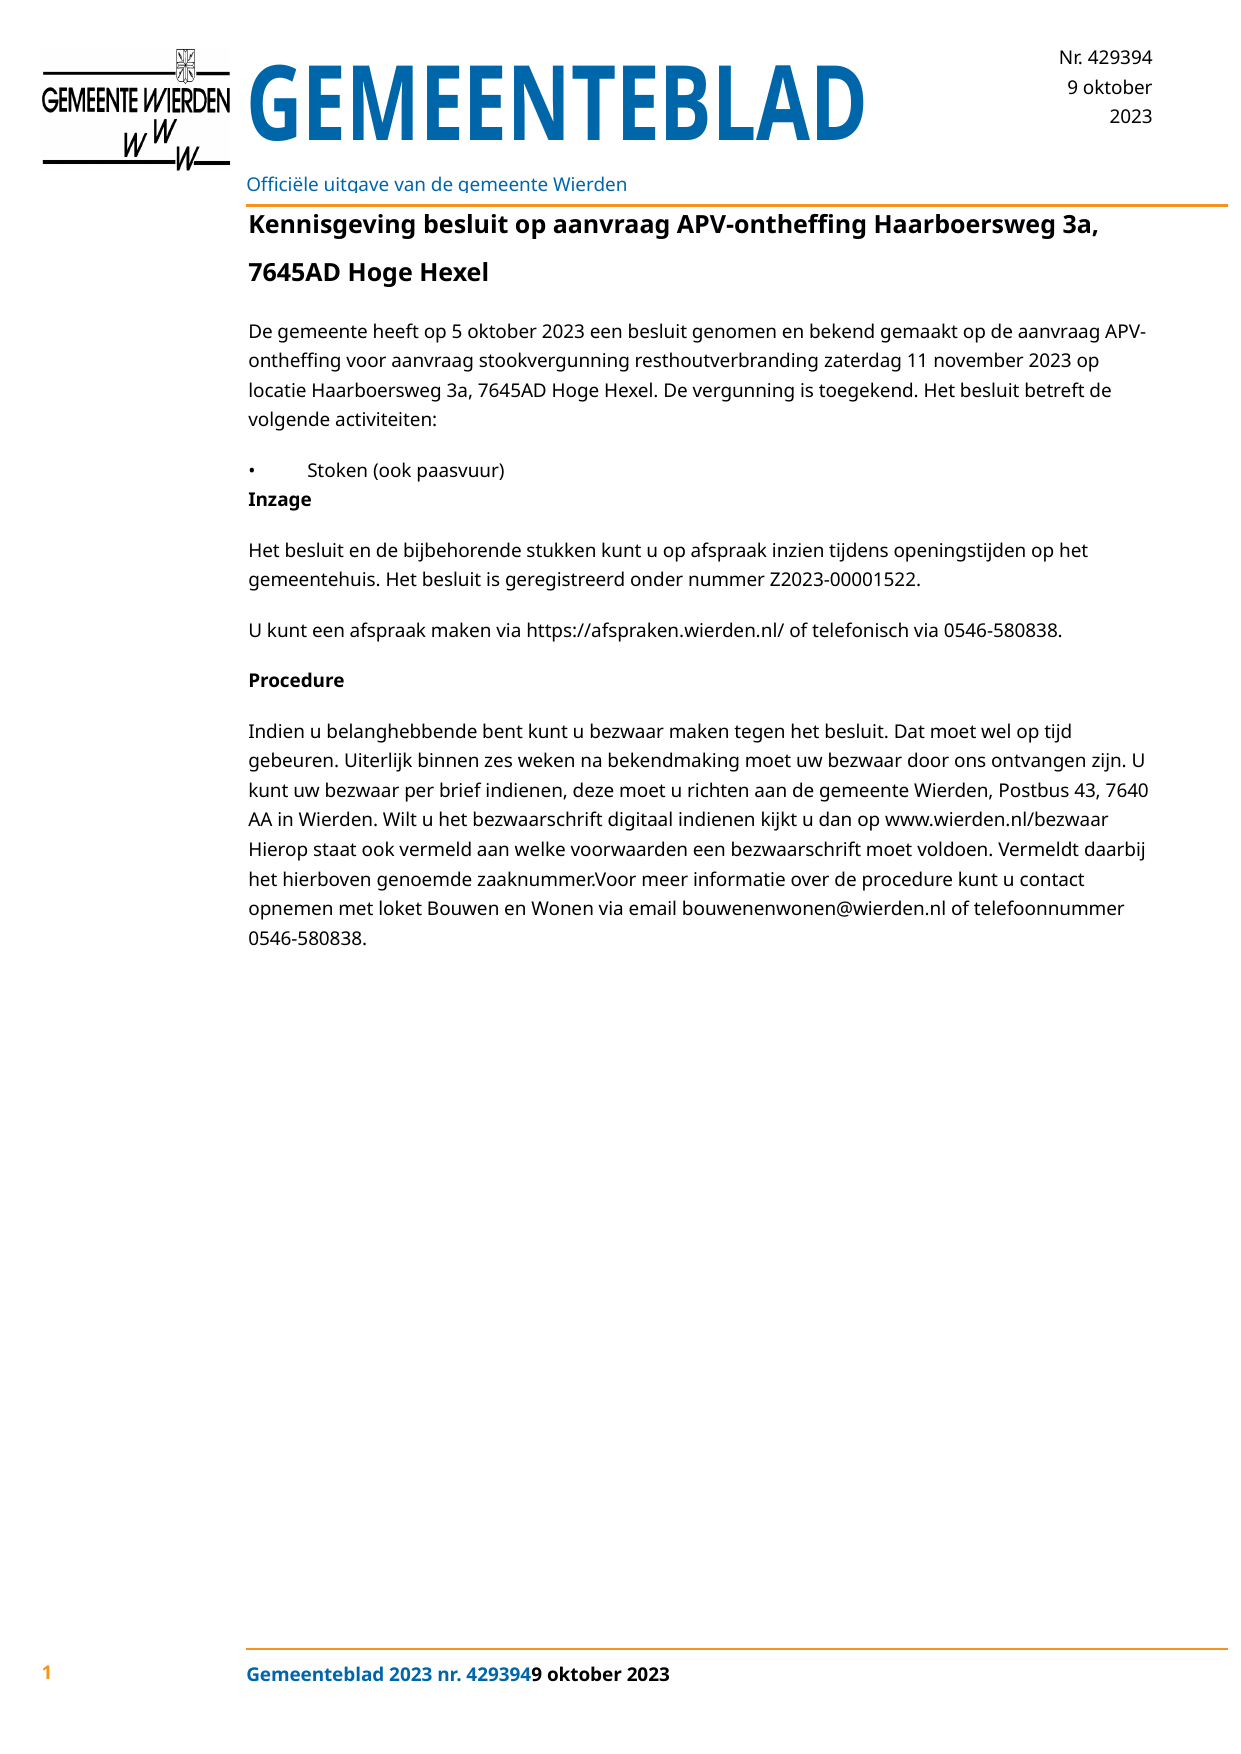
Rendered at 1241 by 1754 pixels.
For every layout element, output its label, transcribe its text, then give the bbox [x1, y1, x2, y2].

text De gemeente heeft op 5 oktober 2023 een besluit genomen en bekend gemaakt op de aanvraag APV-ontheffing voor aanvraag stookvergunning resthoutverbranding zaterdag 11 november 2023 op locatie Haarboersweg 3a, 7645AD Hoge Hexel. De vergunning is toegekend. Het besluit betreft de volgende activiteiten: [248, 318, 1152, 432]
text Indien u belanghebbende bent kunt u bezwaar maken tegen het besluit. Dat moet wel op tijd gebeuren. Uiterlijk binnen zes weken na bekendmaking moet uw bezwaar door ons ontvangen zijn. U kunt uw bezwaar per brief indienen, deze moet u richten aan de gemeente Wierden, Postbus 43, 7640 AA in Wierden. Wilt u het bezwaarschrift digitaal indienen kijkt u dan op www.wierden.nl/bezwaar Hierop staat ook vermeld aan welke voorwaarden een bezwaarschrift moet voldoen. Vermeldt daarbij het hierboven genoemde zaaknummer.Voor meer informatie over de procedure kunt u contact opnemen met loket Bouwen en Wonen via email bouwenenwonen@wierden.nl of telefoonnummer 0546-580838. [248, 718, 1152, 951]
text Het besluit en de bijbehorende stukken kunt u op afspraak inzien tijdens openingstijden op het gemeentehuis. Het besluit is geregistreerd onder nummer Z2023-00001522. [248, 537, 1152, 592]
text U kunt een afspraak maken via https://afspraken.wierden.nl/ of telefonisch via 0546-580838. [248, 617, 1152, 643]
list Stoken (ook paasvuur) [248, 457, 1152, 483]
picture [41, 47, 231, 172]
text Kennisgeving besluit op aanvraag APV-ontheffing Haarboersweg 3a, 7645AD Hoge Hexel [248, 207, 1152, 288]
text Procedure [248, 667, 1152, 693]
text Inzage [248, 487, 1152, 512]
